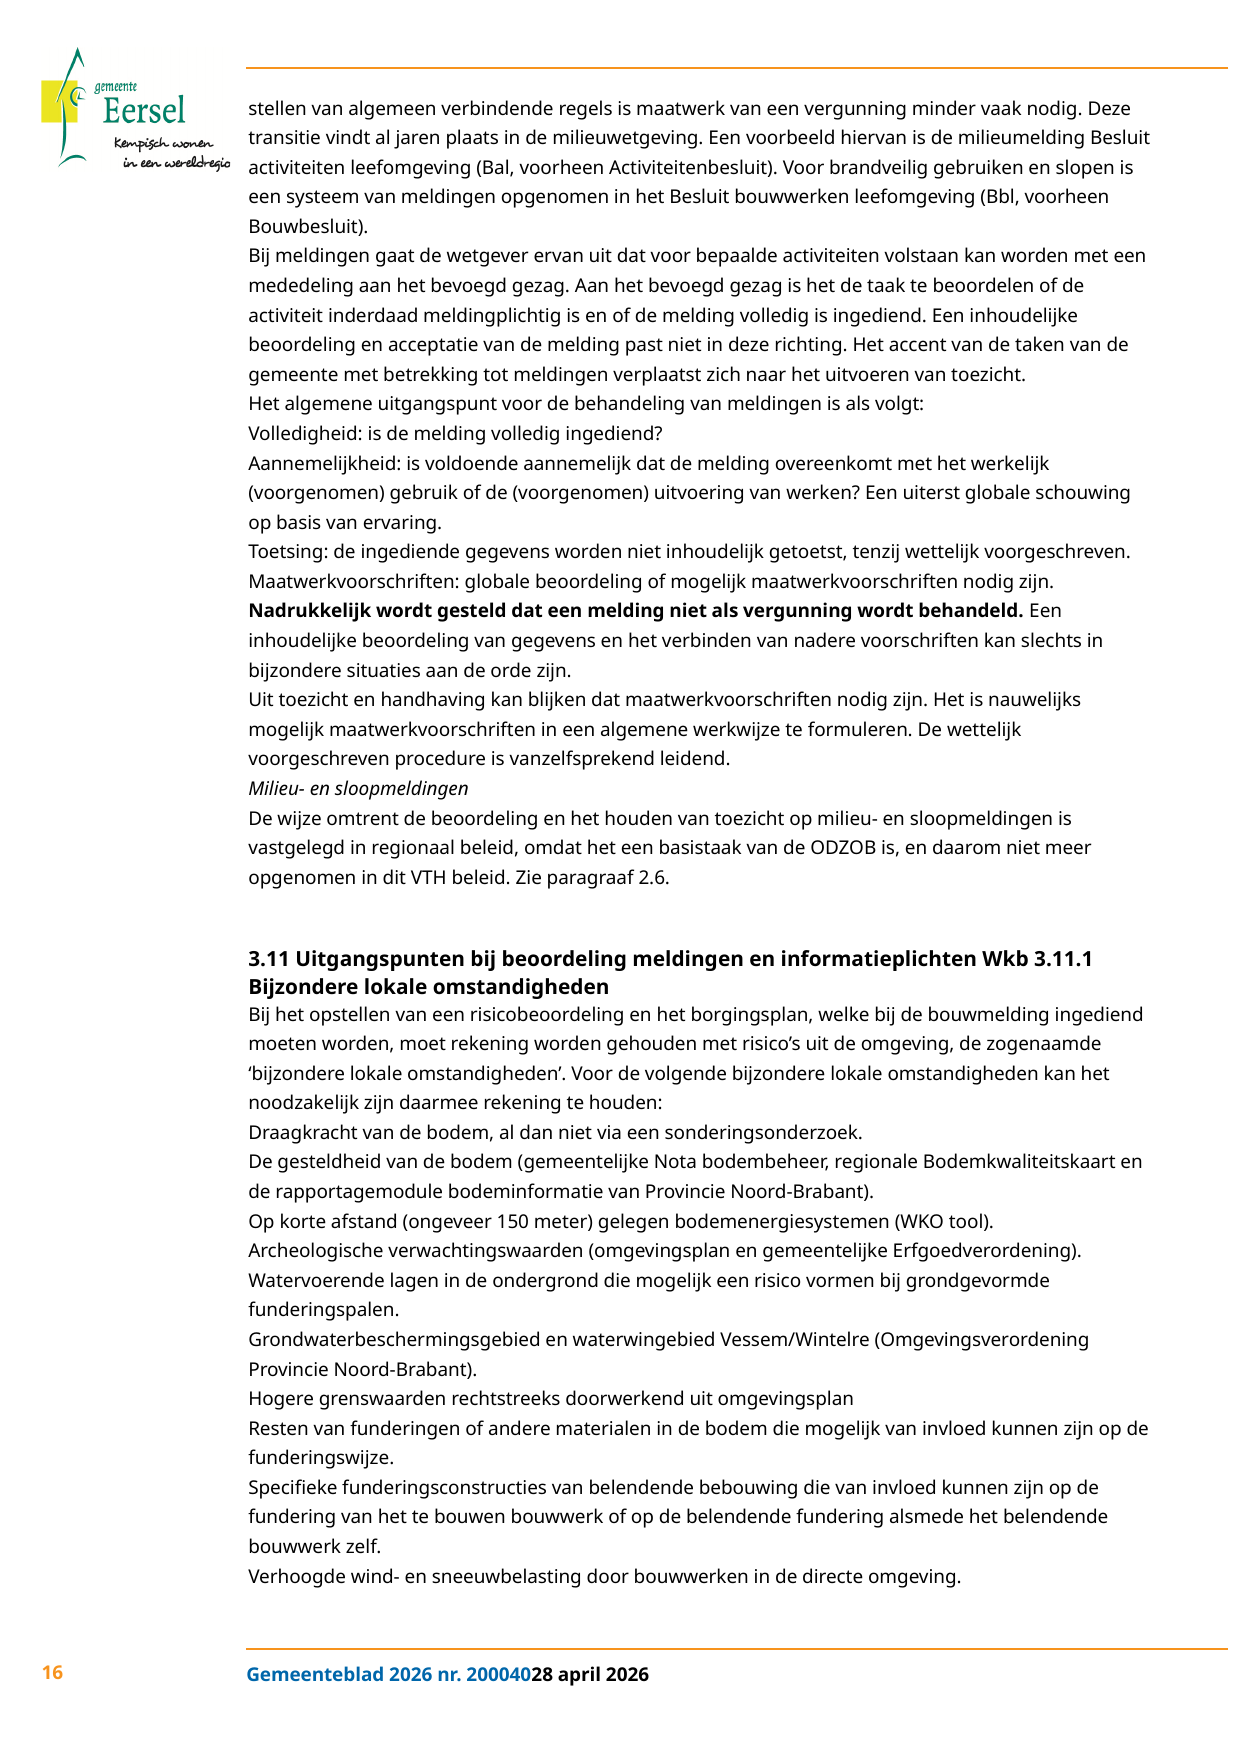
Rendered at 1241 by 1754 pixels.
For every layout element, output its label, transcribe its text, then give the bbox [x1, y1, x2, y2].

text Volledigheid: is de melding volledig ingediend? [248, 420, 1152, 446]
text Bij meldingen gaat de wetgever ervan uit dat voor bepaalde activiteiten volstaan kan worden met een mededeling aan het bevoegd gezag. Aan het bevoegd gezag is het de taak te beoordelen of de activiteit inderdaad meldingplichtig is en of de melding volledig is ingediend. Een inhoudelijke beoordeling en acceptatie van de melding past niet in deze richting. Het accent van de taken van de gemeente met betrekking tot meldingen verplaatst zich naar het uitvoeren van toezicht. [248, 243, 1152, 387]
text Het algemene uitgangspunt voor de behandeling van meldingen is als volgt: [248, 391, 1152, 416]
text Specifieke funderingsconstructies van belendende bebouwing die van invloed kunnen zijn op de fundering van het te bouwen bouwwerk of op de belendende fundering alsmede het belendende bouwwerk zelf. [248, 1474, 1152, 1559]
text stellen van algemeen verbindende regels is maatwerk van een vergunning minder vaak nodig. Deze transitie vindt al jaren plaats in de milieuwetgeving. Een voorbeeld hiervan is de milieumelding Besluit activiteiten leefomgeving (Bal, voorheen Activiteitenbesluit). Voor brandveilig gebruiken en slopen is een systeem van meldingen opgenomen in het Besluit bouwwerken leefomgeving (Bbl, voorheen Bouwbesluit). [248, 95, 1152, 239]
text De gesteldheid van de bodem (gemeentelijke Nota bodembeheer, regionale Bodemkwaliteitskaart en de rapportagemodule bodeminformatie van Provincie Noord-Brabant). [248, 1149, 1152, 1204]
text Grondwaterbeschermingsgebied en waterwingebied Vessem/Wintelre (Omgevingsverordening Provincie Noord-Brabant). [248, 1326, 1152, 1382]
text Op korte afstand (ongeveer 150 meter) gelegen bodemenergiesystemen (WKO tool). [248, 1208, 1152, 1234]
text Maatwerkvoorschriften: globale beoordeling of mogelijk maatwerkvoorschriften nodig zijn. [248, 568, 1152, 594]
text Verhoogde wind- en sneeuwbelasting door bouwwerken in de directe omgeving. [248, 1563, 1152, 1589]
text Milieu- en sloopmeldingen [248, 775, 1152, 801]
text Archeologische verwachtingswaarden (omgevingsplan en gemeentelijke Erfgoedverordening). [248, 1237, 1152, 1263]
text Draagkracht van de bodem, al dan niet via een sonderingsonderzoek. [248, 1119, 1152, 1145]
text Resten van funderingen of andere materialen in de bodem die mogelijk van invloed kunnen zijn op de funderingswijze. [248, 1415, 1152, 1470]
text Nadrukkelijk wordt gesteld dat een melding niet als vergunning wordt behandeld. Een inhoudelijke beoordeling van gegevens en het verbinden van nadere voorschriften kan slechts in bijzondere situaties aan de orde zijn. [248, 598, 1152, 683]
text De wijze omtrent de beoordeling en het houden van toezicht op milieu- en sloopmeldingen is vastgelegd in regionaal beleid, omdat het een basistaak van de ODZOB is, en daarom niet meer opgenomen in dit VTH beleid. Zie paragraaf 2.6. [248, 805, 1152, 890]
picture [41, 47, 231, 172]
text 3.11 Uitgangspunten bij beoordeling meldingen en informatieplichten Wkb 3.11.1 Bijzondere lokale omstandigheden [248, 944, 1152, 1001]
text Aannemelijkheid: is voldoende aannemelijk dat de melding overeenkomt met het werkelijk (voorgenomen) gebruik of de (voorgenomen) uitvoering van werken? Een uiterst globale schouwing op basis van ervaring. [248, 450, 1152, 535]
text Toetsing: de ingediende gegevens worden niet inhoudelijk getoetst, tenzij wettelijk voorgeschreven. [248, 538, 1152, 564]
text Watervoerende lagen in de ondergrond die mogelijk een risico vormen bij grondgevormde funderingspalen. [248, 1267, 1152, 1322]
text Bij het opstellen van een risicobeoordeling en het borgingsplan, welke bij de bouwmelding ingediend moeten worden, moet rekening worden gehouden met risico’s uit de omgeving, de zogenaamde ‘bijzondere lokale omstandigheden’. Voor de volgende bijzondere lokale omstandigheden kan het noodzakelijk zijn daarmee rekening te houden: [248, 1001, 1152, 1115]
text Hogere grenswaarden rechtstreeks doorwerkend uit omgevingsplan [248, 1385, 1152, 1411]
text Uit toezicht en handhaving kan blijken dat maatwerkvoorschriften nodig zijn. Het is nauwelijks mogelijk maatwerkvoorschriften in een algemene werkwijze te formuleren. De wettelijk voorgeschreven procedure is vanzelfsprekend leidend. [248, 686, 1152, 771]
